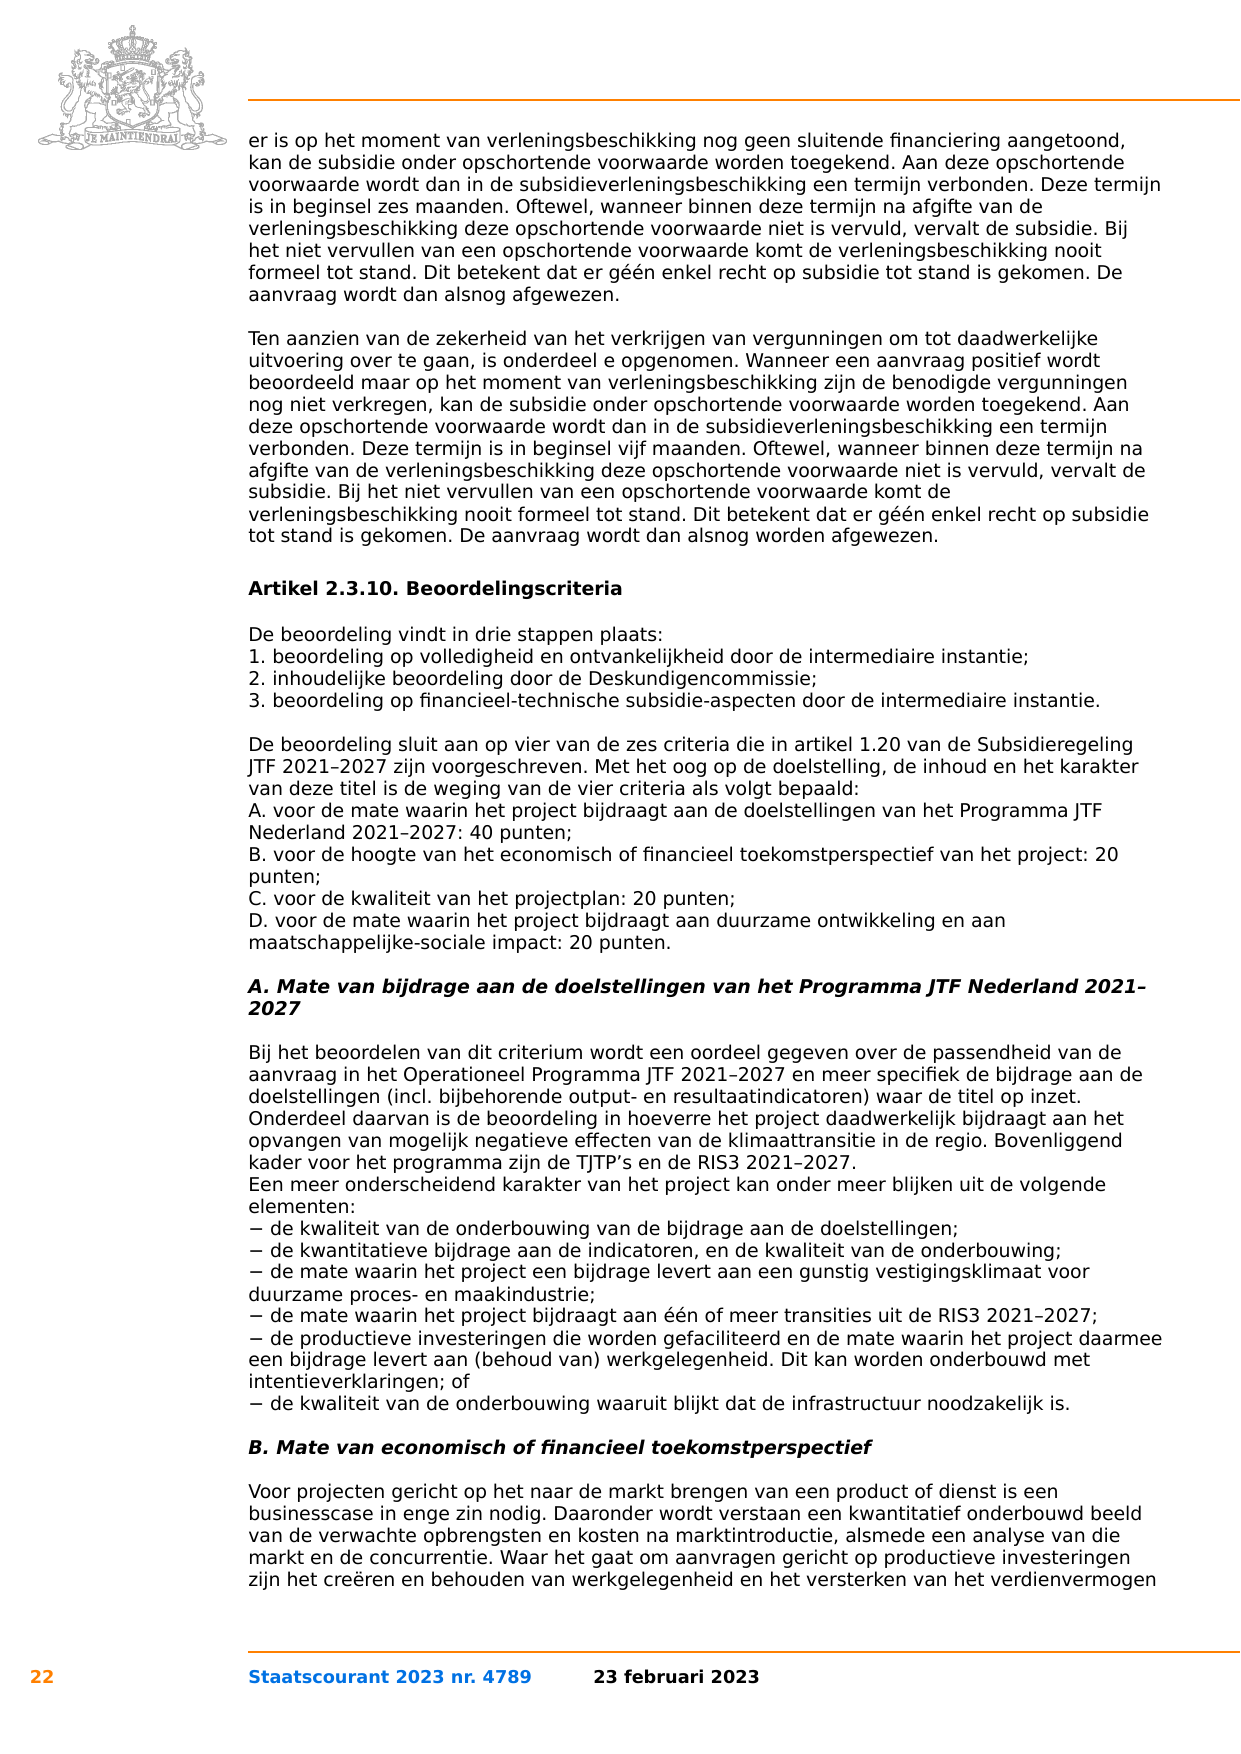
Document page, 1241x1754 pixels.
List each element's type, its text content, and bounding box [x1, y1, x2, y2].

subtitle A. Mate van bijdrage aan de doelstellingen van het Programma JTF Nederland 2021–2027 [248, 976, 1163, 1020]
text Ten aanzien van de zekerheid van het verkrijgen van vergunningen om tot daadwerkelijke uitvoering over te gaan, is onderdeel e opgenomen. Wanneer een aanvraag positief wordt beoordeeld maar op het moment van verleningsbeschikking zijn de benodigde vergunningen nog niet verkregen, kan de subsidie onder opschortende voorwaarde worden toegekend. Aan deze opschortende voorwaarde wordt dan in de subsidieverleningsbeschikking een termijn verbonden. Deze termijn is in beginsel vijf maanden. Oftewel, wanneer binnen deze termijn na afgifte van de verleningsbeschikking deze opschortende voorwaarde niet is vervuld, vervalt de subsidie. Bij het niet vervullen van een opschortende voorwaarde komt de verleningsbeschikking nooit formeel tot stand. Dit betekent dat er géén enkel recht op subsidie tot stand is gekomen. De aanvraag wordt dan alsnog worden afgewezen. [248, 328, 1163, 547]
text − de kwaliteit van de onderbouwing waaruit blijkt dat de infrastructuur noodzakelijk is. [248, 1393, 1163, 1415]
text C. voor de kwaliteit van het projectplan: 20 punten; [248, 888, 1163, 910]
text Bij het beoordelen van dit criterium wordt een oordeel gegeven over de passendheid van de aanvraag in het Operationeel Programma JTF 2021–2027 en meer specifiek de bijdrage aan de doelstellingen (incl. bijbehorende output- en resultaatindicatoren) waar de titel op inzet. Onderdeel daarvan is de beoordeling in hoeverre het project daadwerkelijk bijdraagt aan het opvangen van mogelijk negatieve effecten van de klimaattransitie in de regio. Bovenliggend kader voor het programma zijn de TJTP’s en de RIS3 2021–2027. [248, 1042, 1163, 1173]
text De beoordeling vindt in drie stappen plaats: [248, 624, 1163, 646]
text 2. inhoudelijke beoordeling door de Deskundigencommissie; [248, 668, 1163, 690]
picture [38, 25, 227, 150]
text − de mate waarin het project bijdraagt aan één of meer transities uit de RIS3 2021–2027; [248, 1305, 1163, 1327]
text Voor projecten gericht op het naar de markt brengen van een product of dienst is een businesscase in enge zin nodig. Daaronder wordt verstaan een kwantitatief onderbouwd beeld van de verwachte opbrengsten en kosten na marktintroductie, alsmede een analyse van die markt en de concurrentie. Waar het gaat om aanvragen gericht op productieve investeringen zijn het creëren en behouden van werkgelegenheid en het versterken van het verdienvermogen [248, 1481, 1163, 1591]
text − de mate waarin het project een bijdrage levert aan een gunstig vestigingsklimaat voor duurzame proces- en maakindustrie; [248, 1261, 1163, 1305]
text 3. beoordeling op financieel-technische subsidie-aspecten door de intermediaire instantie. [248, 690, 1163, 712]
text er is op het moment van verleningsbeschikking nog geen sluitende financiering aangetoond, kan de subsidie onder opschortende voorwaarde worden toegekend. Aan deze opschortende voorwaarde wordt dan in de subsidieverleningsbeschikking een termijn verbonden. Deze termijn is in beginsel zes maanden. Oftewel, wanneer binnen deze termijn na afgifte van de verleningsbeschikking deze opschortende voorwaarde niet is vervuld, vervalt de subsidie. Bij het niet vervullen van een opschortende voorwaarde komt de verleningsbeschikking nooit formeel tot stand. Dit betekent dat er géén enkel recht op subsidie tot stand is gekomen. De aanvraag wordt dan alsnog afgewezen. [248, 130, 1163, 306]
text − de kwantitatieve bijdrage aan de indicatoren, en de kwaliteit van de onderbouwing; [248, 1239, 1163, 1261]
text D. voor de mate waarin het project bijdraagt aan duurzame ontwikkeling en aan maatschappelijke-sociale impact: 20 punten. [248, 910, 1163, 954]
subtitle Artikel 2.3.10. Beoordelingscriteria [248, 577, 1163, 599]
text De beoordeling sluit aan op vier van de zes criteria die in artikel 1.20 van de Subsidieregeling JTF 2021–2027 zijn voorgeschreven. Met het oog op de doelstelling, de inhoud en het karakter van deze titel is de weging van de vier criteria als volgt bepaald: [248, 734, 1163, 800]
text B. voor de hoogte van het economisch of financieel toekomstperspectief van het project: 20 punten; [248, 844, 1163, 888]
subtitle B. Mate van economisch of financieel toekomstperspectief [248, 1437, 1163, 1459]
text − de kwaliteit van de onderbouwing van de bijdrage aan de doelstellingen; [248, 1217, 1163, 1239]
text − de productieve investeringen die worden gefaciliteerd en de mate waarin het project daarmee een bijdrage levert aan (behoud van) werkgelegenheid. Dit kan worden onderbouwd met intentieverklaringen; of [248, 1327, 1163, 1393]
text A. voor de mate waarin het project bijdraagt aan de doelstellingen van het Programma JTF Nederland 2021–2027: 40 punten; [248, 800, 1163, 844]
text 1. beoordeling op volledigheid en ontvankelijkheid door de intermediaire instantie; [248, 646, 1163, 668]
text Een meer onderscheidend karakter van het project kan onder meer blijken uit de volgende elementen: [248, 1173, 1163, 1217]
